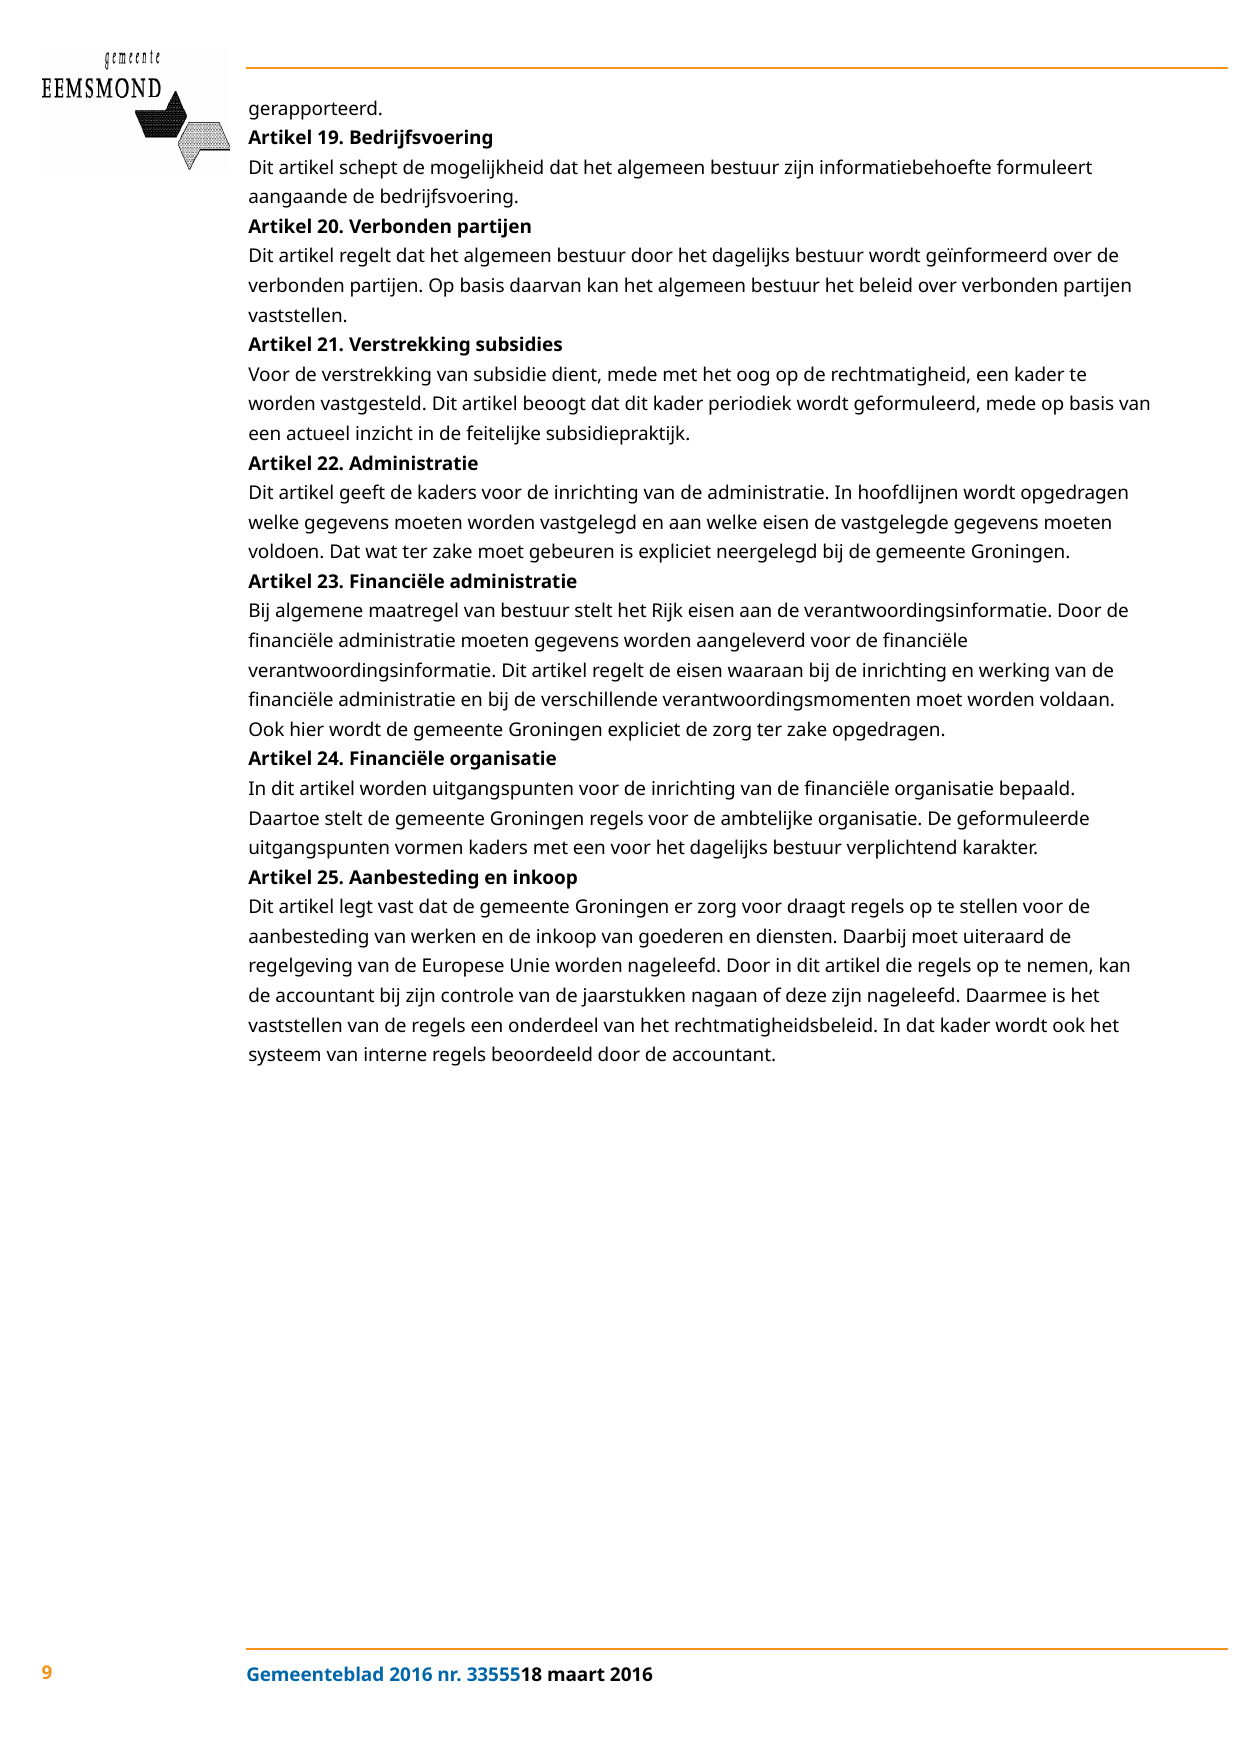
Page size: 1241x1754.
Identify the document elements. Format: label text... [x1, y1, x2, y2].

text Artikel 23. Financiële administratie [248, 568, 1152, 594]
text gerapporteerd. [248, 95, 1152, 121]
text Artikel 19. Bedrijfsvoering [248, 124, 1152, 150]
text Dit artikel geeft de kaders voor de inrichting van de administratie. In hoofdlijnen wordt opgedragen welke gegevens moeten worden vastgelegd en aan welke eisen de vastgelegde gegevens moeten voldoen. Dat wat ter zake moet gebeuren is expliciet neergelegd bij de gemeente Groningen. [248, 479, 1152, 564]
text Artikel 20. Verbonden partijen [248, 213, 1152, 239]
text Voor de verstrekking van subsidie dient, mede met het oog op de rechtmatigheid, een kader te worden vastgesteld. Dit artikel beoogt dat dit kader periodiek wordt geformuleerd, mede op basis van een actueel inzicht in de feitelijke subsidiepraktijk. [248, 361, 1152, 446]
text Artikel 21. Verstrekking subsidies [248, 331, 1152, 357]
text Bij algemene maatregel van bestuur stelt het Rijk eisen aan de verantwoordingsinformatie. Door de financiële administratie moeten gegevens worden aangeleverd voor de financiële verantwoordingsinformatie. Dit artikel regelt de eisen waaraan bij de inrichting en werking van de financiële administratie en bij de verschillende verantwoordingsmomenten moet worden voldaan. Ook hier wordt de gemeente Groningen expliciet de zorg ter zake opgedragen. [248, 598, 1152, 742]
text Dit artikel regelt dat het algemeen bestuur door het dagelijks bestuur wordt geïnformeerd over de verbonden partijen. Op basis daarvan kan het algemeen bestuur het beleid over verbonden partijen vaststellen. [248, 243, 1152, 328]
text Dit artikel legt vast dat de gemeente Groningen er zorg voor draagt regels op te stellen voor de aanbesteding van werken en de inkoop van goederen en diensten. Daarbij moet uiteraard de regelgeving van de Europese Unie worden nageleefd. Door in dit artikel die regels op te nemen, kan de accountant bij zijn controle van de jaarstukken nagaan of deze zijn nageleefd. Daarmee is het vaststellen van de regels een onderdeel van het rechtmatigheidsbeleid. In dat kader wordt ook het systeem van interne regels beoordeeld door de accountant. [248, 893, 1152, 1067]
text In dit artikel worden uitgangspunten voor de inrichting van de financiële organisatie bepaald. Daartoe stelt de gemeente Groningen regels voor de ambtelijke organisatie. De geformuleerde uitgangspunten vormen kaders met een voor het dagelijks bestuur verplichtend karakter. [248, 775, 1152, 860]
text Artikel 24. Financiële organisatie [248, 746, 1152, 771]
text Dit artikel schept de mogelijkheid dat het algemeen bestuur zijn informatiebehoefte formuleert aangaande de bedrijfsvoering. [248, 154, 1152, 209]
text Artikel 25. Aanbesteding en inkoop [248, 864, 1152, 890]
picture [41, 47, 231, 172]
text Artikel 22. Administratie [248, 450, 1152, 476]
